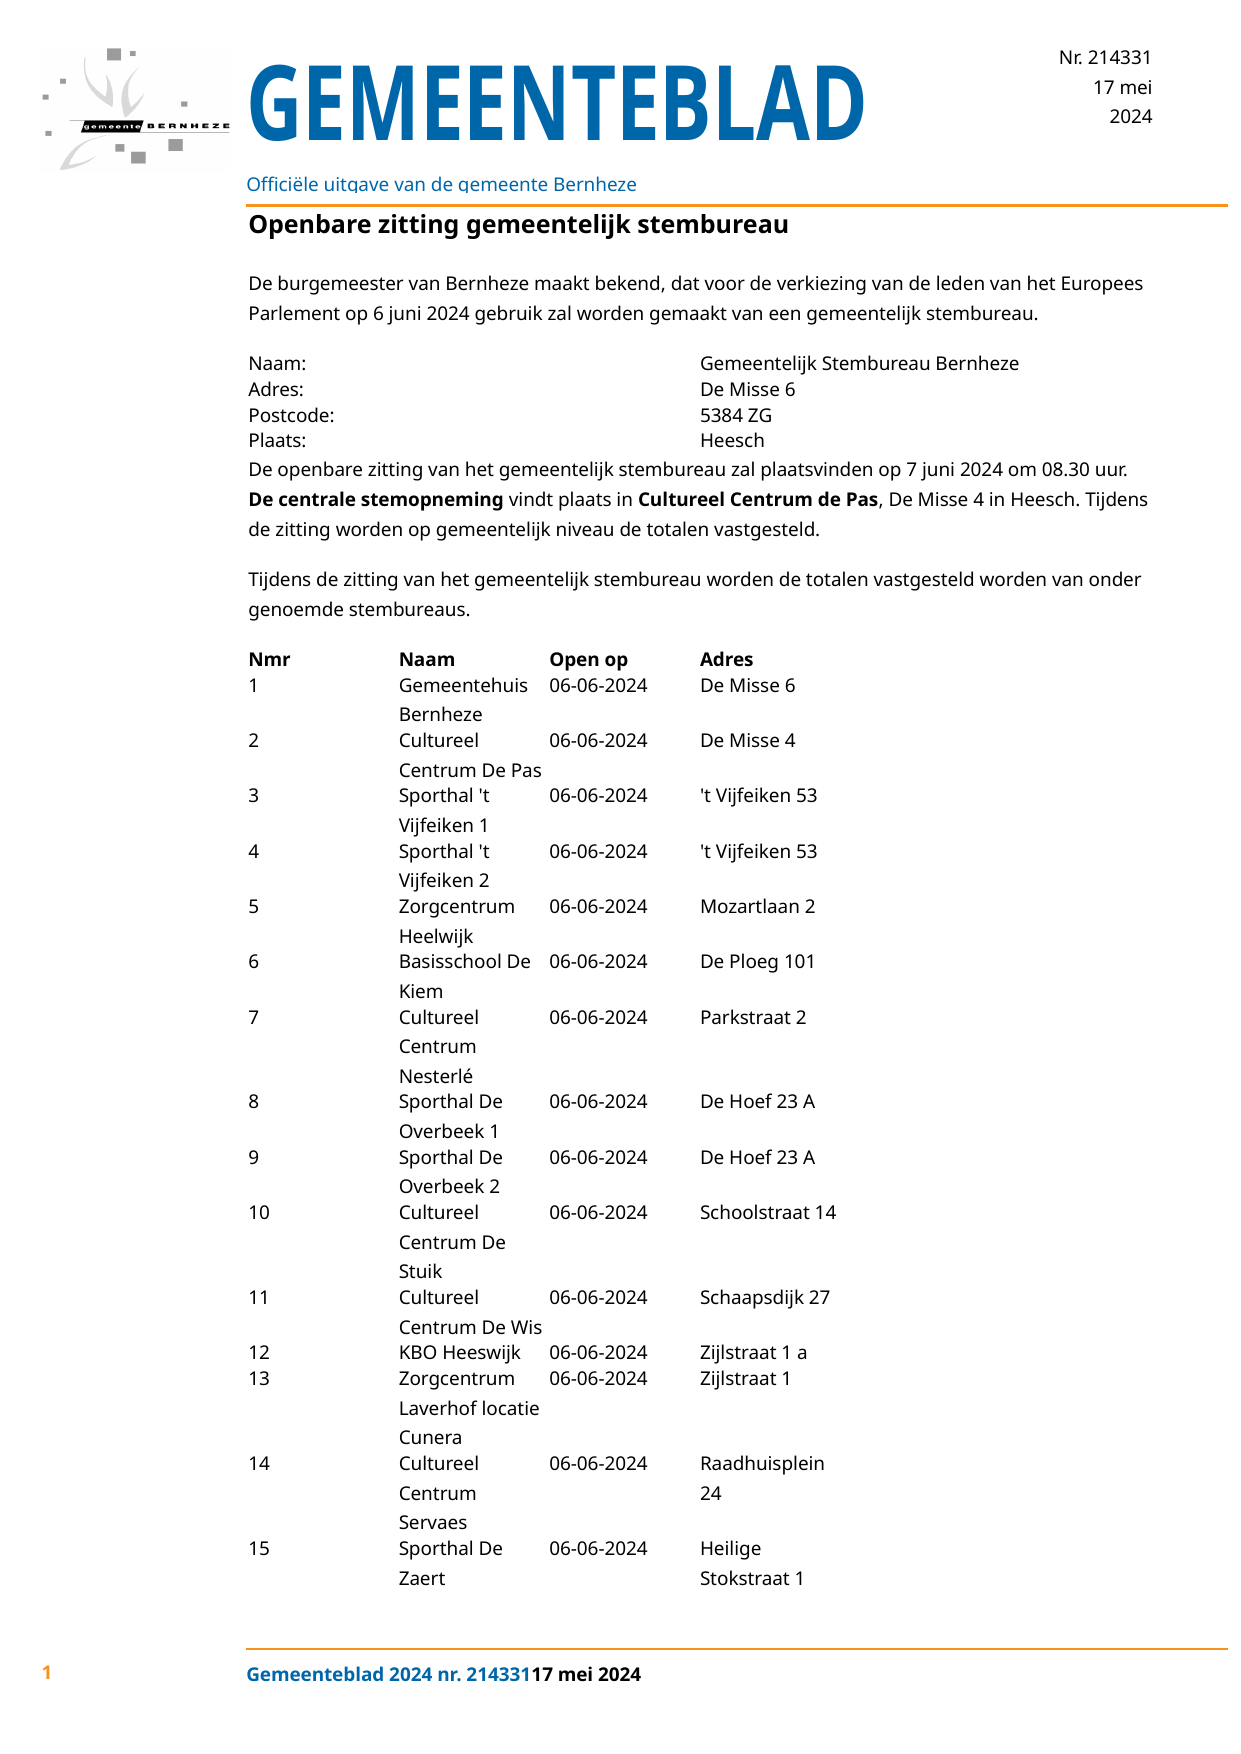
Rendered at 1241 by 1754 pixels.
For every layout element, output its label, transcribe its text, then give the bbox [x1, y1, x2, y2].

table_header Gemeentelijk Stembureau Bernheze [700, 350, 1152, 376]
table_header Nmr [248, 646, 398, 672]
table_cell 06-06-2024 [549, 1450, 700, 1535]
table_cell [850, 672, 1001, 727]
table_cell Sporthal 't Vijfeiken 2 [399, 838, 549, 893]
table_cell 06-06-2024 [549, 893, 700, 948]
table_cell 5384 ZG [700, 402, 1152, 428]
table_cell Cultureel Centrum Nesterlé [399, 1004, 549, 1089]
table_cell Heesch [700, 428, 1152, 453]
table_cell Cultureel Centrum De Wis [399, 1284, 549, 1339]
table_cell Raadhuisplein 24 [700, 1450, 850, 1535]
table_cell [850, 1199, 1001, 1284]
table_cell Gemeentehuis Bernheze [399, 672, 549, 727]
table_cell 4 [248, 838, 398, 893]
table_cell De Hoef 23 A [700, 1089, 850, 1144]
table_cell 5 [248, 893, 398, 948]
table_cell [850, 1535, 1001, 1590]
table_cell 7 [248, 1004, 398, 1089]
table_cell Cultureel Centrum De Stuik [399, 1199, 549, 1284]
table_cell [850, 1365, 1001, 1450]
table_cell Sporthal 't Vijfeiken 1 [399, 783, 549, 838]
table_cell [1001, 727, 1152, 783]
table_cell Sporthal De Zaert [399, 1535, 549, 1590]
table_cell Sporthal De Overbeek 2 [399, 1144, 549, 1199]
table_cell [1001, 1089, 1152, 1144]
table_cell 06-06-2024 [549, 672, 700, 727]
table_cell Sporthal De Overbeek 1 [399, 1089, 549, 1144]
table_cell 06-06-2024 [549, 1535, 700, 1590]
table_cell [850, 838, 1001, 893]
table_cell Adres: [248, 376, 700, 402]
table_cell 3 [248, 783, 398, 838]
table_cell [1001, 1450, 1152, 1535]
table_cell Cultureel Centrum De Pas [399, 727, 549, 783]
table_cell [1001, 1284, 1152, 1339]
table_cell 12 [248, 1340, 398, 1365]
table_cell 2 [248, 727, 398, 783]
table_cell 06-06-2024 [549, 1365, 700, 1450]
table_cell [1001, 893, 1152, 948]
table_header [850, 646, 1001, 672]
table_cell Parkstraat 2 [700, 1004, 850, 1089]
table_cell Zorgcentrum Heelwijk [399, 893, 549, 948]
table_cell 14 [248, 1450, 398, 1535]
table_cell Plaats: [248, 428, 700, 453]
table_cell [1001, 1365, 1152, 1450]
table_cell Zorgcentrum Laverhof locatie Cunera [399, 1365, 549, 1450]
table_cell 06-06-2024 [549, 1004, 700, 1089]
table_cell 6 [248, 949, 398, 1004]
table_cell 11 [248, 1284, 398, 1339]
table_cell [1001, 1199, 1152, 1284]
table_cell [1001, 1004, 1152, 1089]
table_cell Schaapsdijk 27 [700, 1284, 850, 1339]
text Openbare zitting gemeentelijk stembureau [248, 207, 1152, 241]
table_cell De Misse 6 [700, 672, 850, 727]
table_cell 9 [248, 1144, 398, 1199]
table_cell [850, 949, 1001, 1004]
table_cell [1001, 1340, 1152, 1365]
table_cell 06-06-2024 [549, 1144, 700, 1199]
table_cell 10 [248, 1199, 398, 1284]
table_cell KBO Heeswijk [399, 1340, 549, 1365]
table_cell Mozartlaan 2 [700, 893, 850, 948]
table_cell [850, 1144, 1001, 1199]
table_cell 06-06-2024 [549, 727, 700, 783]
table_cell 06-06-2024 [549, 1284, 700, 1339]
table_cell 't Vijfeiken 53 [700, 783, 850, 838]
table_cell [1001, 1535, 1152, 1590]
table_header Naam: [248, 350, 700, 376]
table_cell 13 [248, 1365, 398, 1450]
table_cell Heilige Stokstraat 1 [700, 1535, 850, 1590]
table_cell 06-06-2024 [549, 1340, 700, 1365]
table_cell Schoolstraat 14 [700, 1199, 850, 1284]
table_cell 06-06-2024 [549, 838, 700, 893]
table_cell De Hoef 23 A [700, 1144, 850, 1199]
table_cell De Misse 6 [700, 376, 1152, 402]
text Tijdens de zitting van het gemeentelijk stembureau worden de totalen vastgesteld worden van onder genoemde stembureaus. [248, 566, 1152, 621]
table_cell De Misse 4 [700, 727, 850, 783]
table_cell [850, 1089, 1001, 1144]
table_header Naam [399, 646, 549, 672]
table_cell Postcode: [248, 402, 700, 428]
table_cell 't Vijfeiken 53 [700, 838, 850, 893]
table_cell 8 [248, 1089, 398, 1144]
text De burgemeester van Bernheze maakt bekend, dat voor de verkiezing van de leden van het Europees Parlement op 6 juni 2024 gebruik zal worden gemaakt van een gemeentelijk stembureau. [248, 270, 1152, 326]
table_cell [1001, 672, 1152, 727]
picture [41, 47, 231, 172]
table_header [1001, 646, 1152, 672]
table_cell [850, 1340, 1001, 1365]
table_header Adres [700, 646, 850, 672]
table_cell [850, 1450, 1001, 1535]
table_cell [1001, 783, 1152, 838]
table_cell [1001, 1144, 1152, 1199]
text De openbare zitting van het gemeentelijk stembureau zal plaatsvinden op 7 juni 2024 om 08.30 uur. De centrale stemopneming vindt plaats in Cultureel Centrum de Pas, De Misse 4 in Heesch. Tijdens de zitting worden op gemeentelijk niveau de totalen vastgesteld. [248, 457, 1152, 541]
table_cell De Ploeg 101 [700, 949, 850, 1004]
table_cell [850, 893, 1001, 948]
table_header Open op [549, 646, 700, 672]
table_cell 15 [248, 1535, 398, 1590]
table_cell Zijlstraat 1 a [700, 1340, 850, 1365]
table_cell [850, 1004, 1001, 1089]
table_cell 06-06-2024 [549, 1199, 700, 1284]
table_cell [850, 727, 1001, 783]
table_cell 06-06-2024 [549, 783, 700, 838]
table_cell [850, 1284, 1001, 1339]
table_cell 1 [248, 672, 398, 727]
table_cell 06-06-2024 [549, 949, 700, 1004]
table_cell [850, 783, 1001, 838]
table_cell 06-06-2024 [549, 1089, 700, 1144]
table_cell [1001, 949, 1152, 1004]
table_cell Zijlstraat 1 [700, 1365, 850, 1450]
table_cell Cultureel Centrum Servaes [399, 1450, 549, 1535]
table_cell Basisschool De Kiem [399, 949, 549, 1004]
table_cell [1001, 838, 1152, 893]
